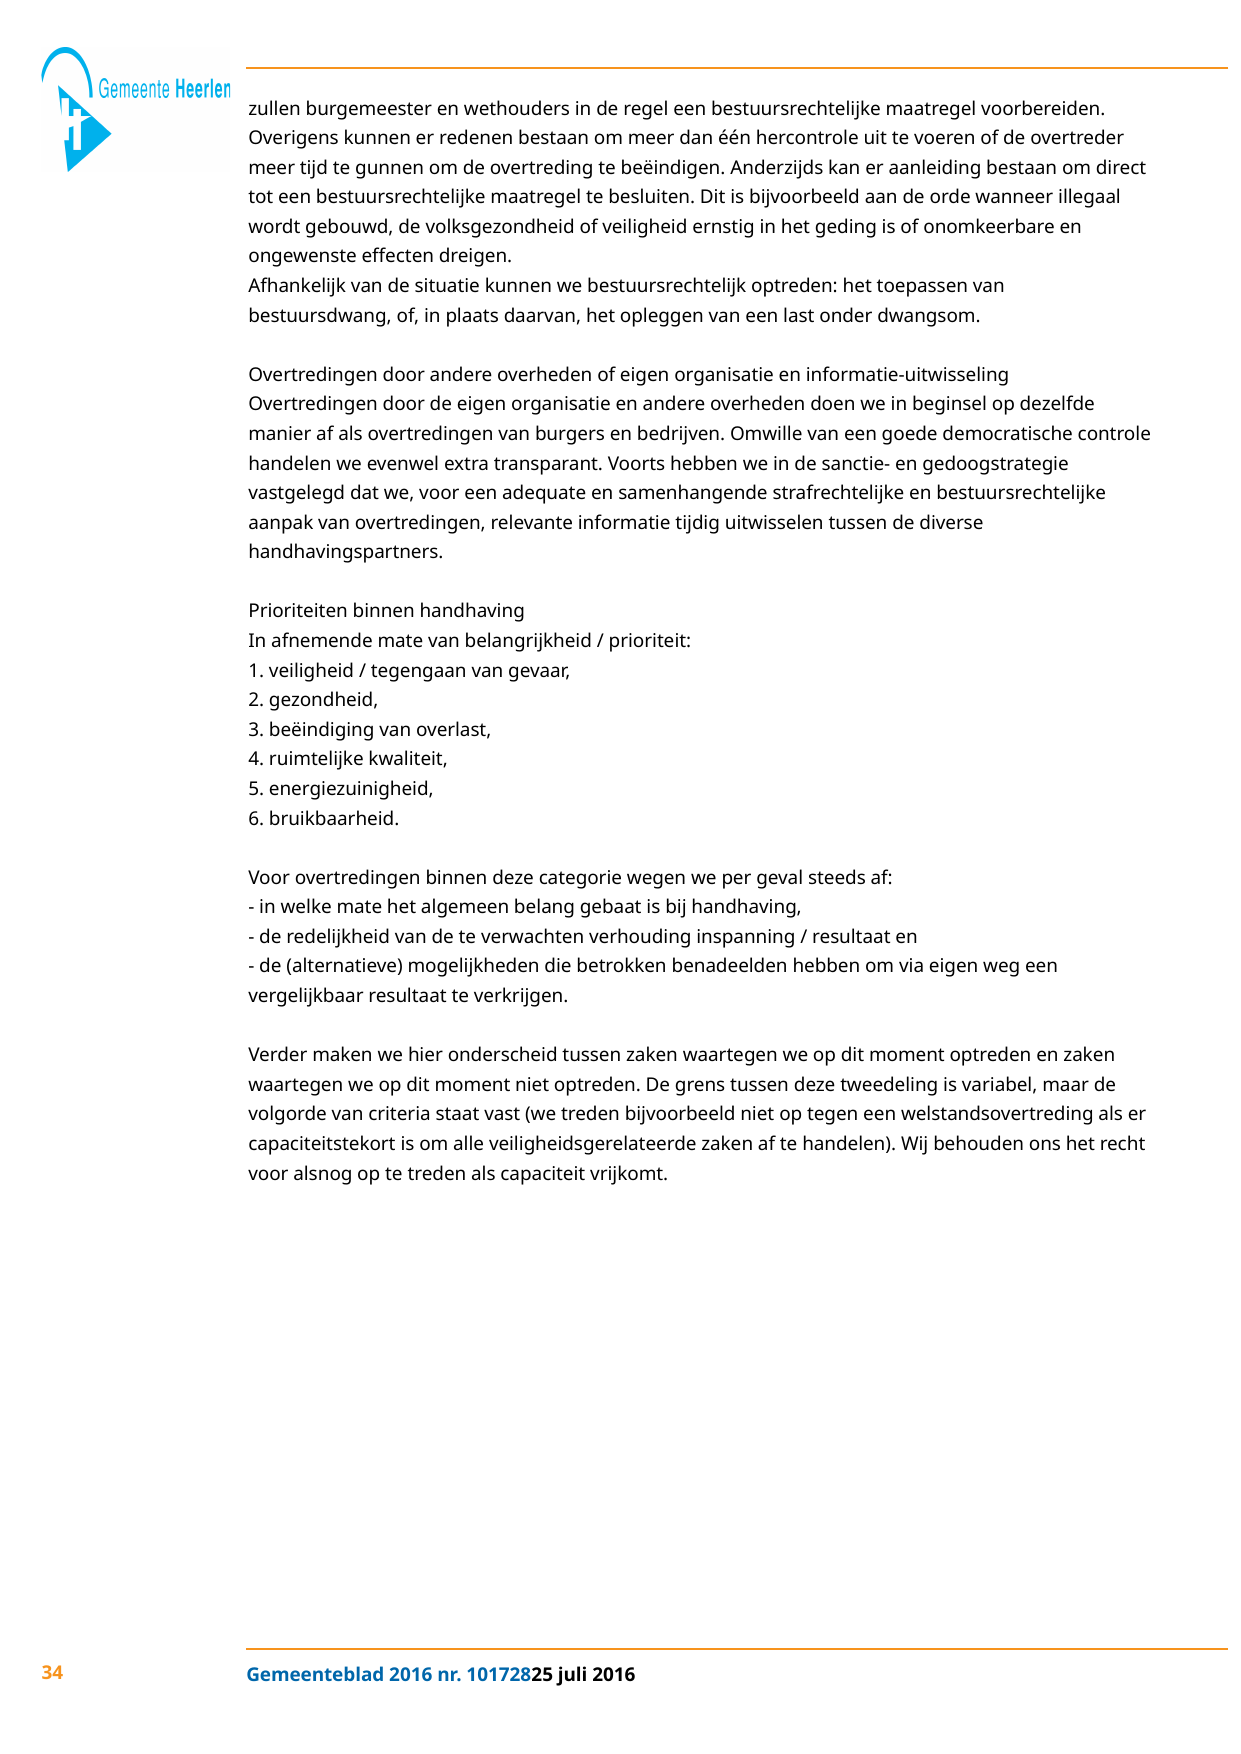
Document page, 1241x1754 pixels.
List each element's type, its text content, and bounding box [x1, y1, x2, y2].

text 3. beëindiging van overlast, [248, 716, 1152, 742]
text 5. energiezuinigheid, [248, 775, 1152, 801]
text zullen burgemeester en wethouders in de regel een bestuursrechtelijke maatregel voorbereiden. Overigens kunnen er redenen bestaan om meer dan één hercontrole uit te voeren of de overtreder meer tijd te gunnen om de overtreding te beëindigen. Anderzijds kan er aanleiding bestaan om direct tot een bestuursrechtelijke maatregel te besluiten. Dit is bijvoorbeeld aan de orde wanneer illegaal wordt gebouwd, de volksgezondheid of veiligheid ernstig in het geding is of onomkeerbare en ongewenste effecten dreigen. [248, 95, 1152, 268]
text 1. veiligheid / tegengaan van gevaar, [248, 657, 1152, 683]
text Voor overtredingen binnen deze categorie wegen we per geval steeds af: [248, 864, 1152, 890]
text Afhankelijk van de situatie kunnen we bestuursrechtelijk optreden: het toepassen van bestuursdwang, of, in plaats daarvan, het opleggen van een last onder dwangsom. [248, 272, 1152, 328]
text - de redelijkheid van de te verwachten verhouding inspanning / resultaat en [248, 923, 1152, 949]
text 2. gezondheid, [248, 686, 1152, 712]
text - de (alternatieve) mogelijkheden die betrokken benadeelden hebben om via eigen weg een vergelijkbaar resultaat te verkrijgen. [248, 953, 1152, 1008]
text Overtredingen door andere overheden of eigen organisatie en informatie-uitwisseling [248, 361, 1152, 387]
text Overtredingen door de eigen organisatie en andere overheden doen we in beginsel op dezelfde manier af als overtredingen van burgers en bedrijven. Omwille van een goede democratische controle handelen we evenwel extra transparant. Voorts hebben we in de sanctie- en gedoogstrategie vastgelegd dat we, voor een adequate en samenhangende strafrechtelijke en bestuursrechtelijke aanpak van overtredingen, relevante informatie tijdig uitwisselen tussen de diverse handhavingspartners. [248, 391, 1152, 564]
text In afnemende mate van belangrijkheid / prioriteit: [248, 627, 1152, 653]
text 4. ruimtelijke kwaliteit, [248, 746, 1152, 771]
picture [41, 47, 231, 172]
picture [41, 47, 58, 70]
text Verder maken we hier onderscheid tussen zaken waartegen we op dit moment optreden en zaken waartegen we op dit moment niet optreden. De grens tussen deze tweedeling is variabel, maar de volgorde van criteria staat vast (we treden bijvoorbeeld niet op tegen een welstandsovertreding als er capaciteitstekort is om alle veiligheidsgerelateerde zaken af te handelen). Wij behouden ons het recht voor alsnog op te treden als capaciteit vrijkomt. [248, 1041, 1152, 1186]
text - in welke mate het algemeen belang gebaat is bij handhaving, [248, 893, 1152, 919]
text Prioriteiten binnen handhaving [248, 598, 1152, 623]
text 6. bruikbaarheid. [248, 805, 1152, 831]
